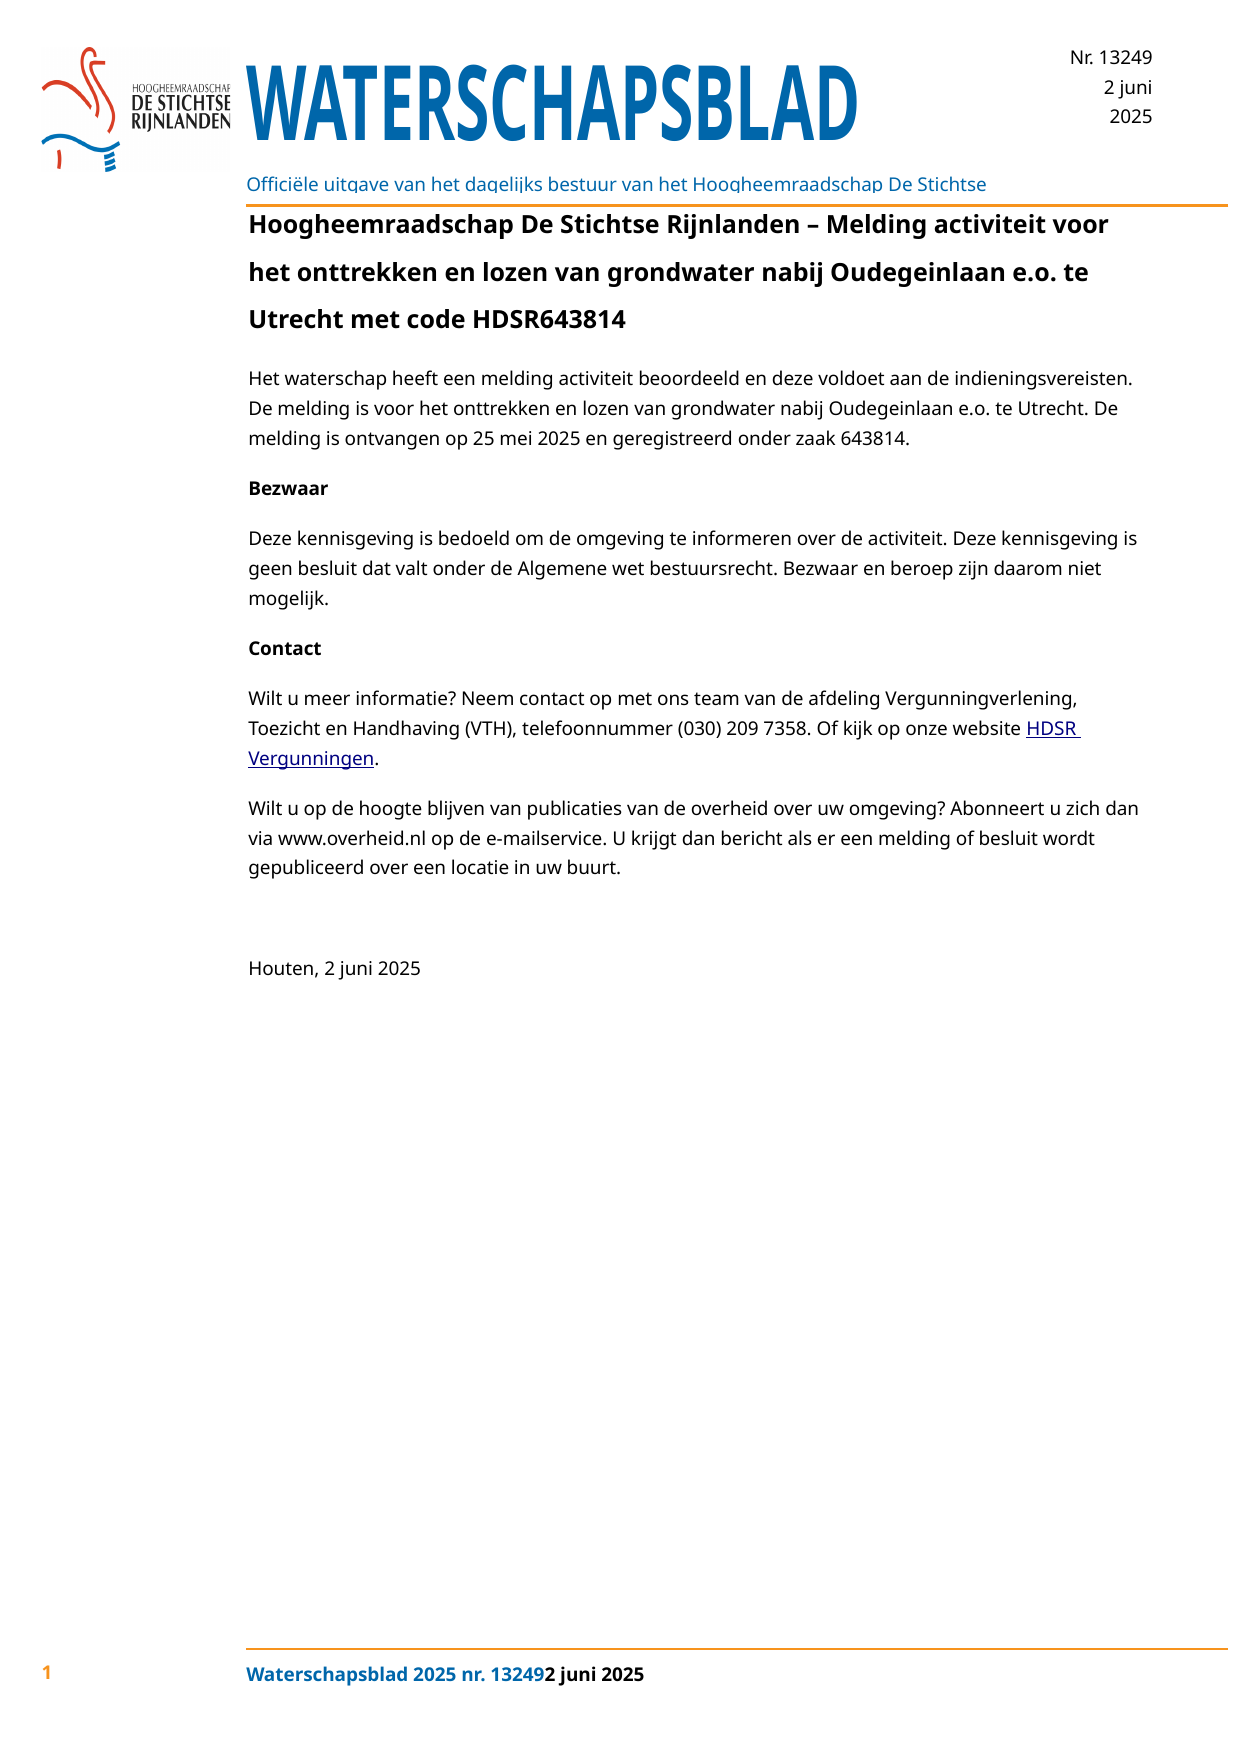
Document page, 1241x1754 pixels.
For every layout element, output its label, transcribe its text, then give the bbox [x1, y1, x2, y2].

text Wilt u meer informatie? Neem contact op met ons team van de afdeling Vergunningverlening, Toezicht en Handhaving (VTH), telefoonnummer (030) 209 7358. Of kijk op onze website HDSR Vergunningen. [248, 686, 1152, 770]
text Hoogheemraadschap De Stichtse Rijnlanden – Melding activiteit voor het onttrekken en lozen van grondwater nabij Oudegeinlaan e.o. te Utrecht met code HDSR643814 [248, 207, 1152, 336]
text Houten, 2 juni 2025 [248, 955, 1152, 981]
text Contact [248, 635, 1152, 661]
text Het waterschap heeft een melding activiteit beoordeeld en deze voldoet aan de indieningsvereisten. De melding is voor het onttrekken en lozen van grondwater nabij Oudegeinlaan e.o. te Utrecht. De melding is ontvangen op 25 mei 2025 en geregistreerd onder zaak 643814. [248, 366, 1152, 450]
text Wilt u op de hoogte blijven van publicaties van de overheid over uw omgeving? Abonneert u zich dan via www.overheid.nl op de e-mailservice. U krijgt dan bericht als er een melding of besluit wordt gepubliceerd over een locatie in uw buurt. [248, 795, 1152, 880]
picture [41, 47, 231, 172]
text Bezwaar [248, 475, 1152, 501]
text Deze kennisgeving is bedoeld om de omgeving te informeren over de activiteit. Deze kennisgeving is geen besluit dat valt onder de Algemene wet bestuursrecht. Bezwaar en beroep zijn daarom niet mogelijk. [248, 526, 1152, 610]
